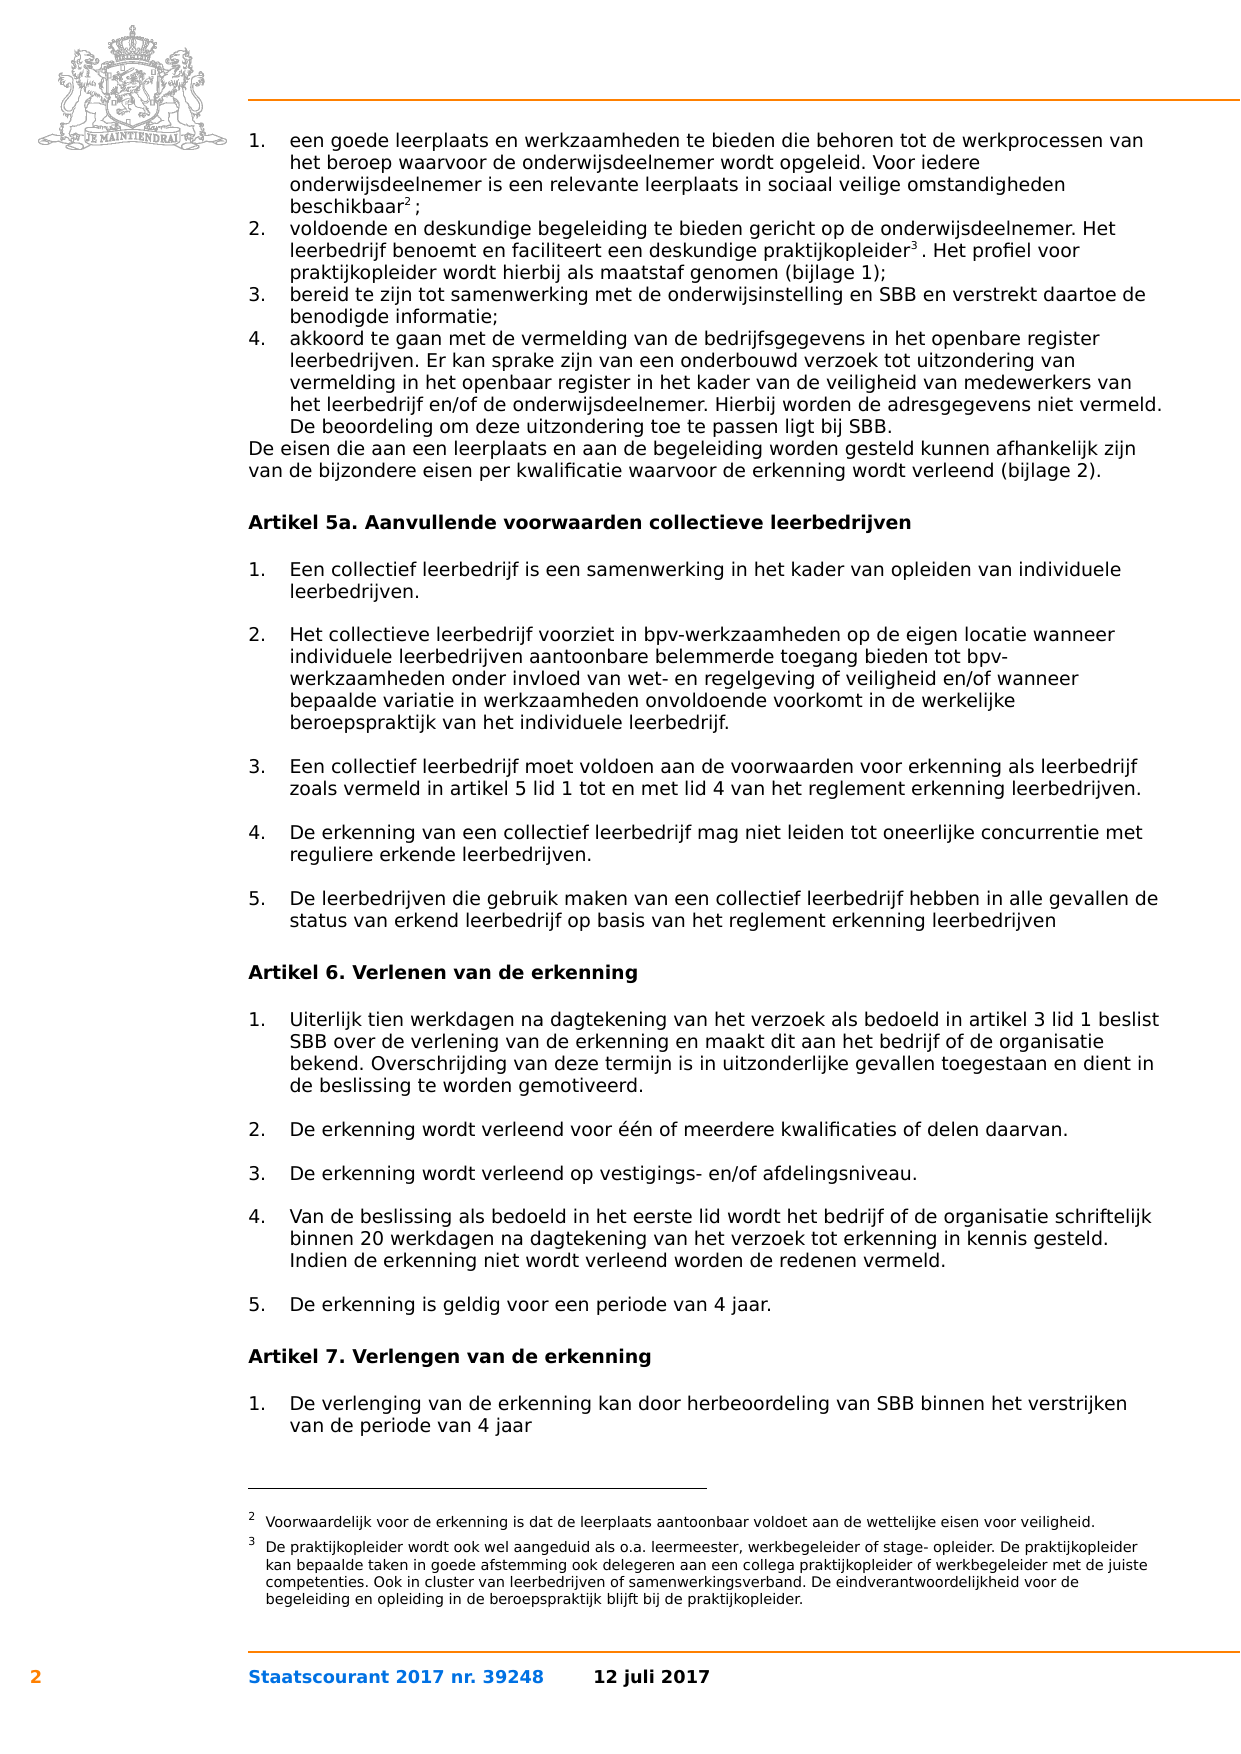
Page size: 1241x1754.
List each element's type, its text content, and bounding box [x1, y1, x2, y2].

text 1. een goede leerplaats en werkzaamheden te bieden die behoren tot de werkprocessen van het beroep waarvoor de onderwijsdeelnemer wordt opgeleid. Voor iedere onderwijsdeelnemer is een relevante leerplaats in sociaal veilige omstandigheden beschikbaar; [248, 130, 1163, 218]
text 1. Een collectief leerbedrijf is een samenwerking in het kader van opleiden van individuele leerbedrijven. [248, 558, 1163, 602]
text De eisen die aan een leerplaats en aan de begeleiding worden gesteld kunnen afhankelijk zijn van de bijzondere eisen per kwalificatie waarvoor de erkenning wordt verleend (bijlage 2). [248, 438, 1163, 482]
subtitle Artikel 5a. Aanvullende voorwaarden collectieve leerbedrijven [248, 512, 1163, 533]
text 2. De erkenning wordt verleend voor één of meerdere kwalificaties of delen daarvan. [248, 1118, 1163, 1141]
text 3. De erkenning wordt verleend op vestigings- en/of afdelingsniveau. [248, 1162, 1163, 1184]
text 4. De erkenning van een collectief leerbedrijf mag niet leiden tot oneerlijke concurrentie met reguliere erkende leerbedrijven. [248, 822, 1163, 866]
text 2. voldoende en deskundige begeleiding te bieden gericht op de onderwijsdeelnemer. Het leerbedrijf benoemt en faciliteert een deskundige praktijkopleider. Het profiel voor praktijkopleider wordt hierbij als maatstaf genomen (bijlage 1); [248, 218, 1163, 284]
picture [38, 25, 227, 150]
text 4. Van de beslissing als bedoeld in het eerste lid wordt het bedrijf of de organisatie schriftelijk binnen 20 werkdagen na dagtekening van het verzoek tot erkenning in kennis gesteld. Indien de erkenning niet wordt verleend worden de redenen vermeld. [248, 1206, 1163, 1272]
text 1. Uiterlijk tien werkdagen na dagtekening van het verzoek als bedoeld in artikel 3 lid 1 beslist SBB over de verlening van de erkenning en maakt dit aan het bedrijf of de organisatie bekend. Overschrijding van deze termijn is in uitzonderlijke gevallen toegestaan en dient in de beslissing te worden gemotiveerd. [248, 1009, 1163, 1097]
text 3. bereid te zijn tot samenwerking met de onderwijsinstelling en SBB en verstrekt daartoe de benodigde informatie; [248, 284, 1163, 328]
subtitle Artikel 7. Verlengen van de erkenning [248, 1346, 1163, 1368]
subtitle Artikel 6. Verlenen van de erkenning [248, 962, 1163, 984]
text 2. Het collectieve leerbedrijf voorziet in bpv-werkzaamheden op de eigen locatie wanneer individuele leerbedrijven aantoonbare belemmerde toegang bieden tot bpv-werkzaamheden onder invloed van wet- en regelgeving of veiligheid en/of wanneer bepaalde variatie in werkzaamheden onvoldoende voorkomt in de werkelijke beroepspraktijk van het individuele leerbedrijf. [248, 624, 1163, 734]
text 5. De leerbedrijven die gebruik maken van een collectief leerbedrijf hebben in alle gevallen de status van erkend leerbedrijf op basis van het reglement erkenning leerbedrijven [248, 888, 1163, 932]
text 5. De erkenning is geldig voor een periode van 4 jaar. [248, 1294, 1163, 1316]
text 3. Een collectief leerbedrijf moet voldoen aan de voorwaarden voor erkenning als leerbedrijf zoals vermeld in artikel 5 lid 1 tot en met lid 4 van het reglement erkenning leerbedrijven. [248, 756, 1163, 800]
text 4. akkoord te gaan met de vermelding van de bedrijfsgegevens in het openbare register leerbedrijven. Er kan sprake zijn van een onderbouwd verzoek tot uitzondering van vermelding in het openbaar register in het kader van de veiligheid van medewerkers van het leerbedrijf en/of de onderwijsdeelnemer. Hierbij worden de adresgegevens niet vermeld. De beoordeling om deze uitzondering toe te passen ligt bij SBB. [248, 328, 1163, 438]
text Voorwaardelijk voor de erkenning is dat de leerplaats aantoonbaar voldoet aan de wettelijke eisen voor veiligheid. [248, 1510, 1163, 1532]
text De praktijkopleider wordt ook wel aangeduid als o.a. leermeester, werkbegeleider of stage- opleider. De praktijkopleider kan bepaalde taken in goede afstemming ook delegeren aan een collega praktijkopleider of werkbegeleider met de juiste competenties. Ook in cluster van leerbedrijven of samenwerkingsverband. De eindverantwoordelijkheid voor de begeleiding en opleiding in de beroepspraktijk blijft bij de praktijkopleider. [248, 1535, 1163, 1608]
text 1. De verlenging van de erkenning kan door herbeoordeling van SBB binnen het verstrijken van de periode van 4 jaar [248, 1393, 1163, 1437]
